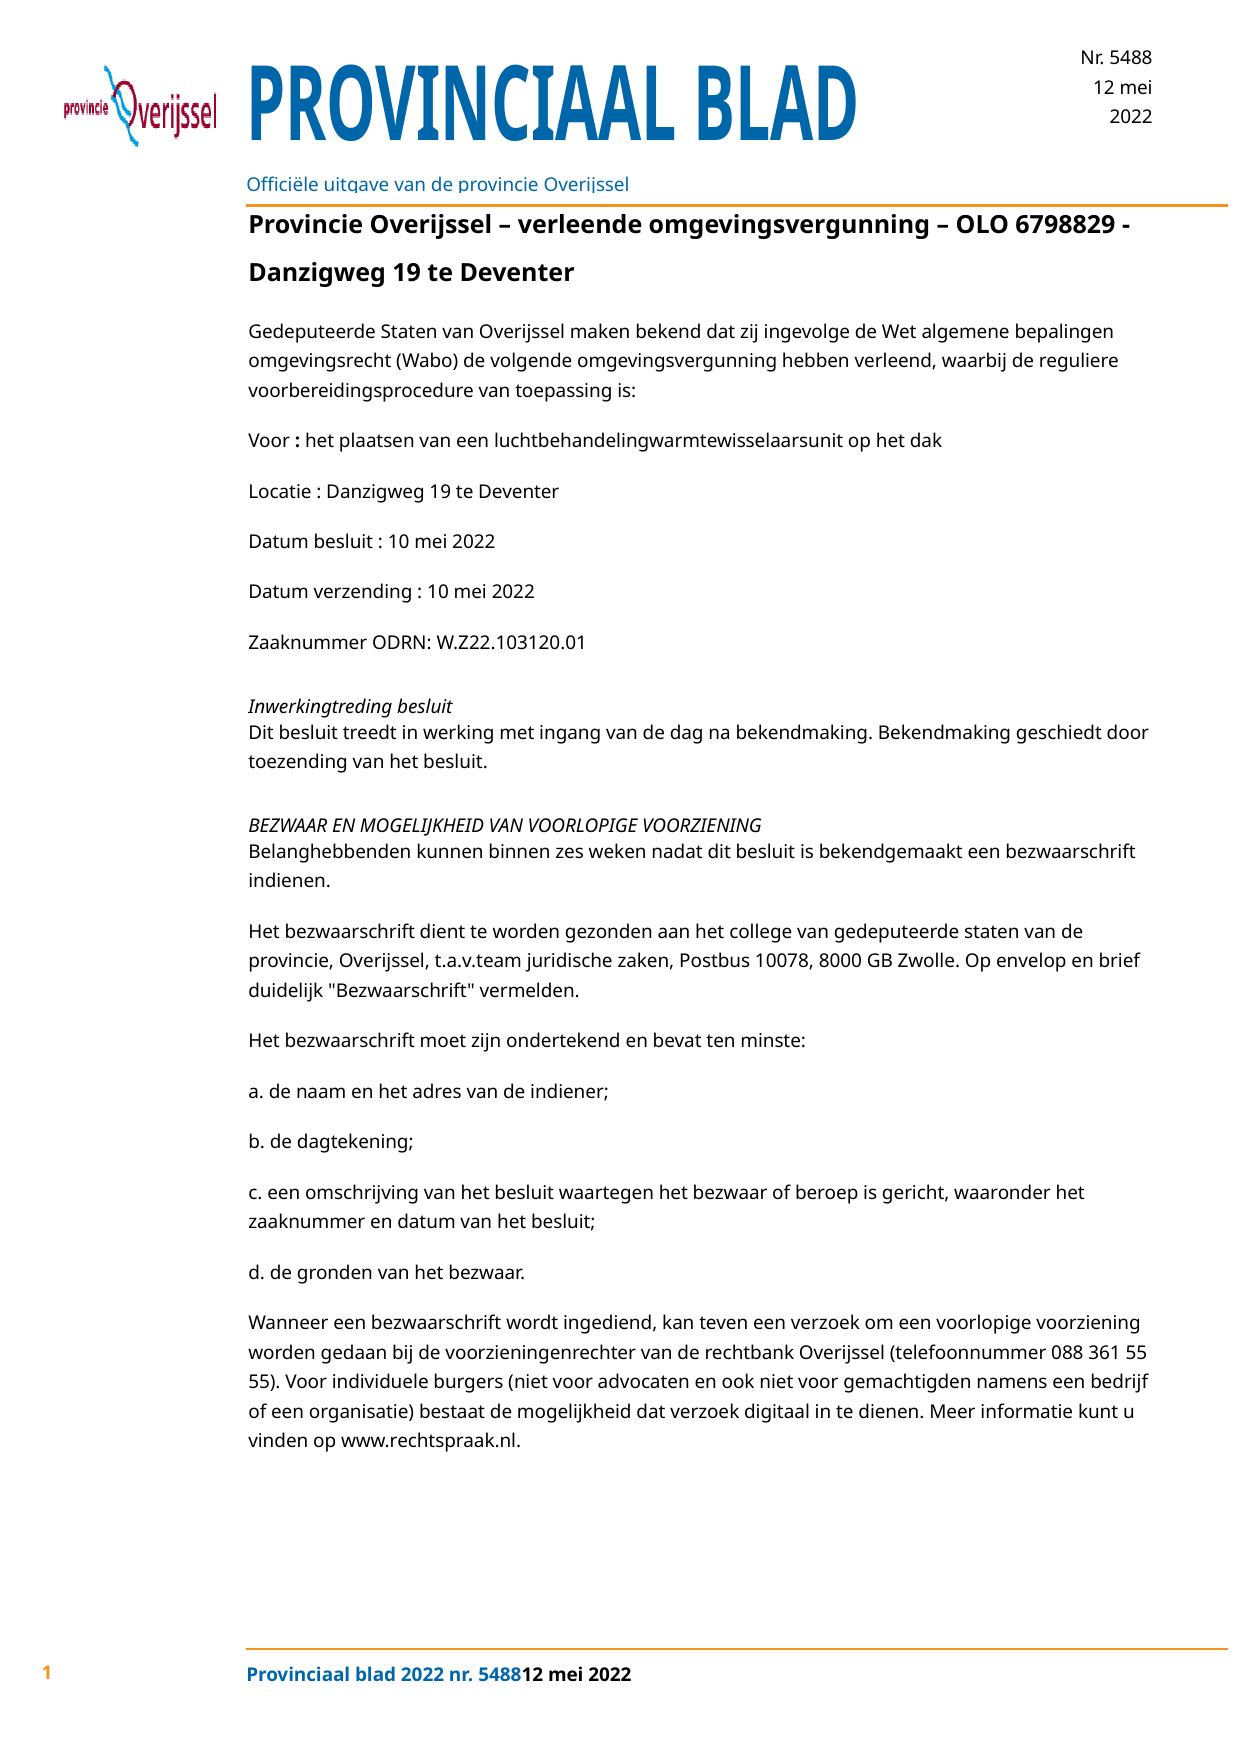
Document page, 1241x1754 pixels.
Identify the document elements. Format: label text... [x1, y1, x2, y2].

text a. de naam en het adres van de indiener; [248, 1078, 1152, 1104]
text c. een omschrijving van het besluit waartegen het bezwaar of beroep is gericht, waaronder het zaaknummer en datum van het besluit; [248, 1179, 1152, 1234]
text Zaaknummer ODRN: W.Z22.103120.01 [248, 629, 1152, 655]
text Gedeputeerde Staten van Overijssel maken bekend dat zij ingevolge de Wet algemene bepalingen omgevingsrecht (Wabo) de volgende omgevingsvergunning hebben verleend, waarbij de reguliere voorbereidingsprocedure van toepassing is: [248, 318, 1152, 403]
text Het bezwaarschrift moet zijn ondertekend en bevat ten minste: [248, 1028, 1152, 1053]
text Datum verzending : 10 mei 2022 [248, 579, 1152, 604]
text Provincie Overijssel – verleende omgevingsvergunning – OLO 6798829 - Danzigweg 19 te Deventer [248, 207, 1152, 288]
text BEZWAAR EN MOGELIJKHEID VAN VOORLOPIGE VOORZIENING [248, 812, 1152, 838]
text b. de dagtekening; [248, 1128, 1152, 1154]
text Dit besluit treedt in werking met ingang van de dag na bekendmaking. Bekendmaking geschiedt door toezending van het besluit. [248, 719, 1152, 774]
text Inwerkingtreding besluit [248, 693, 1152, 719]
text Voor : het plaatsen van een luchtbehandelingwarmtewisselaarsunit op het dak [248, 427, 1152, 453]
text Wanneer een bezwaarschrift wordt ingediend, kan teven een verzoek om een voorlopige voorziening worden gedaan bij de voorzieningenrechter van de rechtbank Overijssel (telefoonnummer 088 361 55 55). Voor individuele burgers (niet voor advocaten en ook niet voor gemachtigden namens een bedrijf of een organisatie) bestaat de mogelijkheid dat verzoek digitaal in te dienen. Meer informatie kunt u vinden op www.rechtspraak.nl. [248, 1309, 1152, 1453]
text Locatie : Danzigweg 19 te Deventer [248, 478, 1152, 504]
picture [41, 47, 231, 172]
text Datum besluit : 10 mei 2022 [248, 528, 1152, 554]
text Belanghebbenden kunnen binnen zes weken nadat dit besluit is bekendgemaakt een bezwaarschrift indienen. [248, 838, 1152, 893]
text Het bezwaarschrift dient te worden gezonden aan het college van gedeputeerde staten van de provincie, Overijssel, t.a.v.team juridische zaken, Postbus 10078, 8000 GB Zwolle. Op envelop en brief duidelijk "Bezwaarschrift" vermelden. [248, 918, 1152, 1003]
text d. de gronden van het bezwaar. [248, 1259, 1152, 1285]
